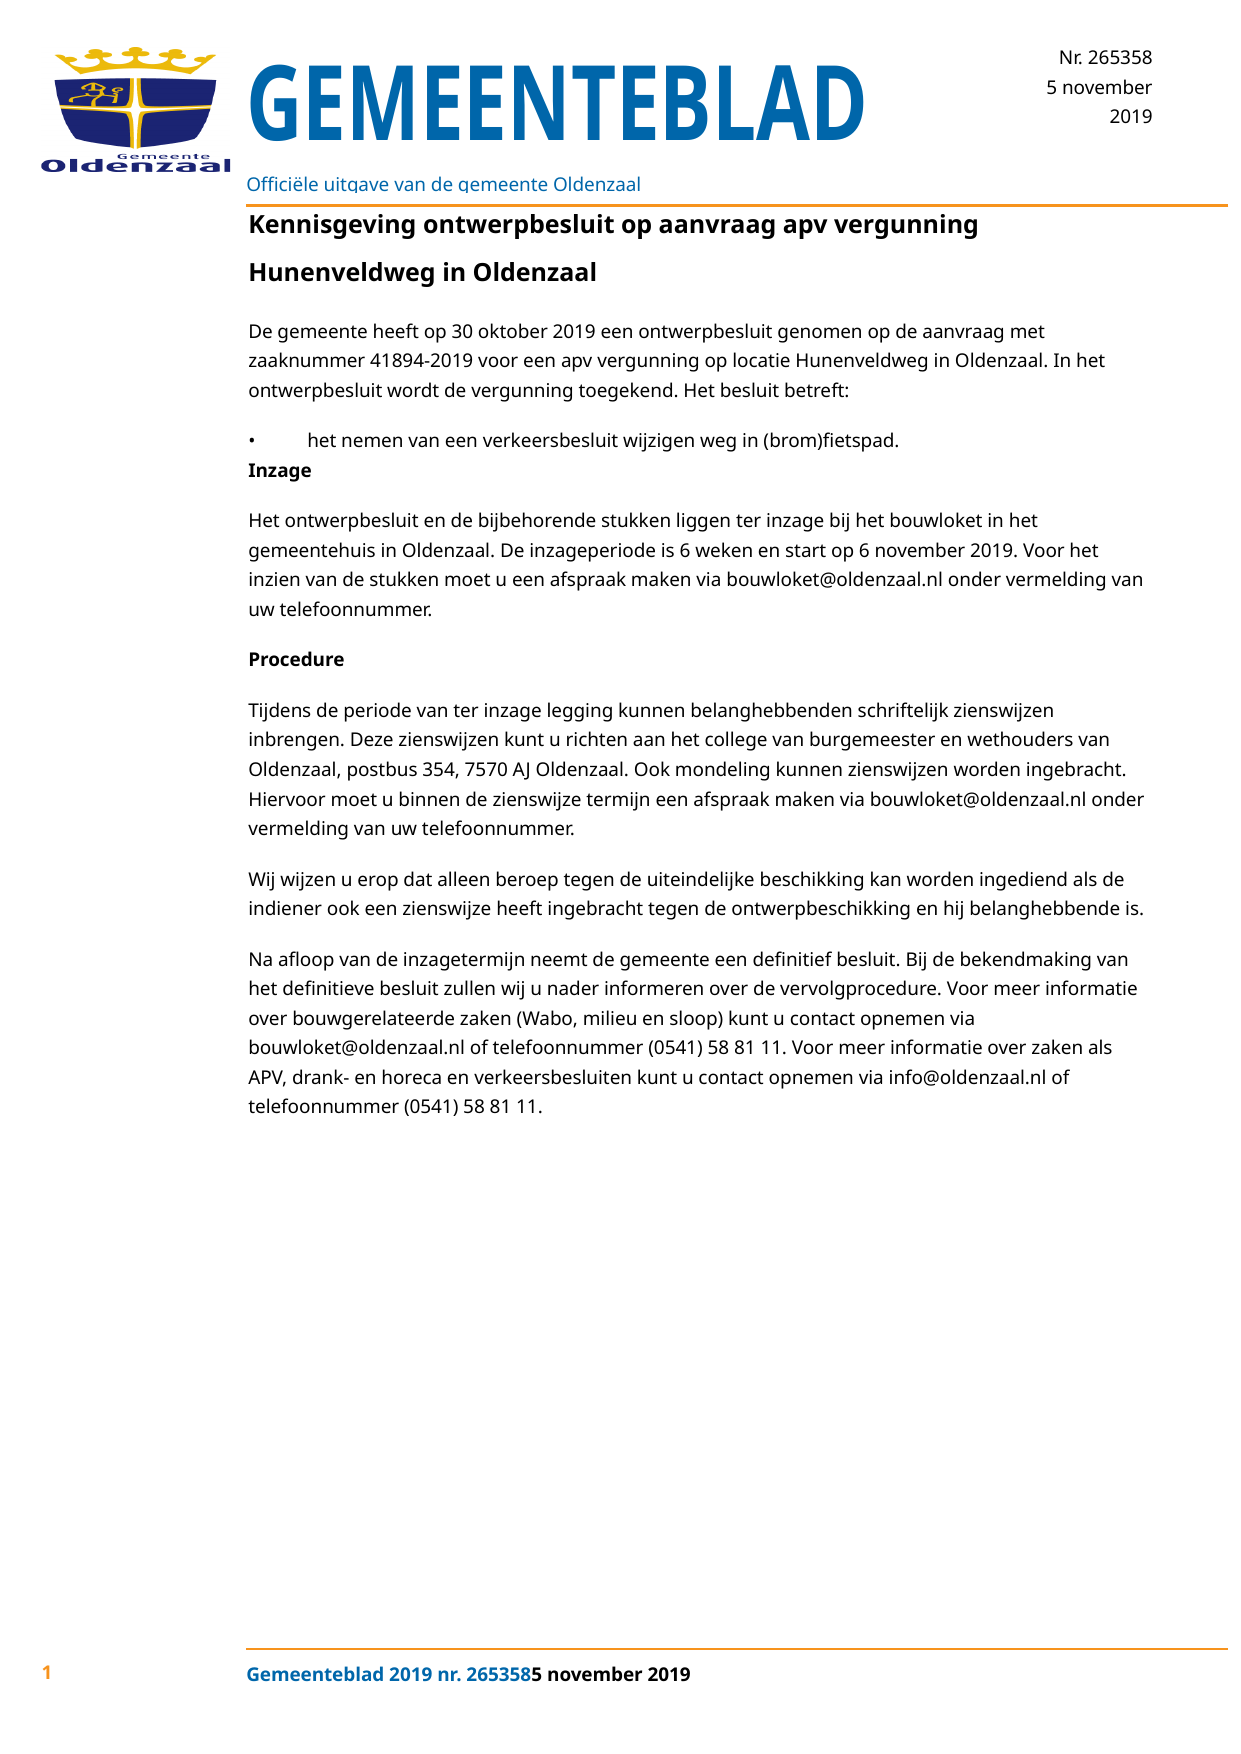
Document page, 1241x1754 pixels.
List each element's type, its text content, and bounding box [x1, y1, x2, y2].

text Procedure [248, 647, 1152, 672]
text De gemeente heeft op 30 oktober 2019 een ontwerpbesluit genomen op de aanvraag met zaaknummer 41894-2019 voor een apv vergunning op locatie Hunenveldweg in Oldenzaal. In het ontwerpbesluit wordt de vergunning toegekend. Het besluit betreft: [248, 318, 1152, 403]
text Wij wijzen u erop dat alleen beroep tegen de uiteindelijke beschikking kan worden ingediend als de indiener ook een zienswijze heeft ingebracht tegen de ontwerpbeschikking en hij belanghebbende is. [248, 866, 1152, 921]
picture [41, 47, 231, 172]
text Na afloop van de inzagetermijn neemt de gemeente een definitief besluit. Bij de bekendmaking van het definitieve besluit zullen wij u nader informeren over de vervolgprocedure. Voor meer informatie over bouwgerelateerde zaken (Wabo, milieu en sloop) kunt u contact opnemen via bouwloket@oldenzaal.nl of telefoonnummer (0541) 58 81 11. Voor meer informatie over zaken als APV, drank- en horeca en verkeersbesluiten kunt u contact opnemen via info@oldenzaal.nl of telefoonnummer (0541) 58 81 11. [248, 946, 1152, 1119]
text Inzage [248, 457, 1152, 483]
text Het ontwerpbesluit en de bijbehorende stukken liggen ter inzage bij het bouwloket in het gemeentehuis in Oldenzaal. De inzageperiode is 6 weken en start op 6 november 2019. Voor het inzien van de stukken moet u een afspraak maken via bouwloket@oldenzaal.nl onder vermelding van uw telefoonnummer. [248, 507, 1152, 622]
list het nemen van een verkeersbesluit wijzigen weg in (brom)fietspad. [248, 427, 1152, 453]
text Tijdens de periode van ter inzage legging kunnen belanghebbenden schriftelijk zienswijzen inbrengen. Deze zienswijzen kunt u richten aan het college van burgemeester en wethouders van Oldenzaal, postbus 354, 7570 AJ Oldenzaal. Ook mondeling kunnen zienswijzen worden ingebracht. Hiervoor moet u binnen de zienswijze termijn een afspraak maken via bouwloket@oldenzaal.nl onder vermelding van uw telefoonnummer. [248, 697, 1152, 841]
text Kennisgeving ontwerpbesluit op aanvraag apv vergunning Hunenveldweg in Oldenzaal [248, 207, 1152, 288]
